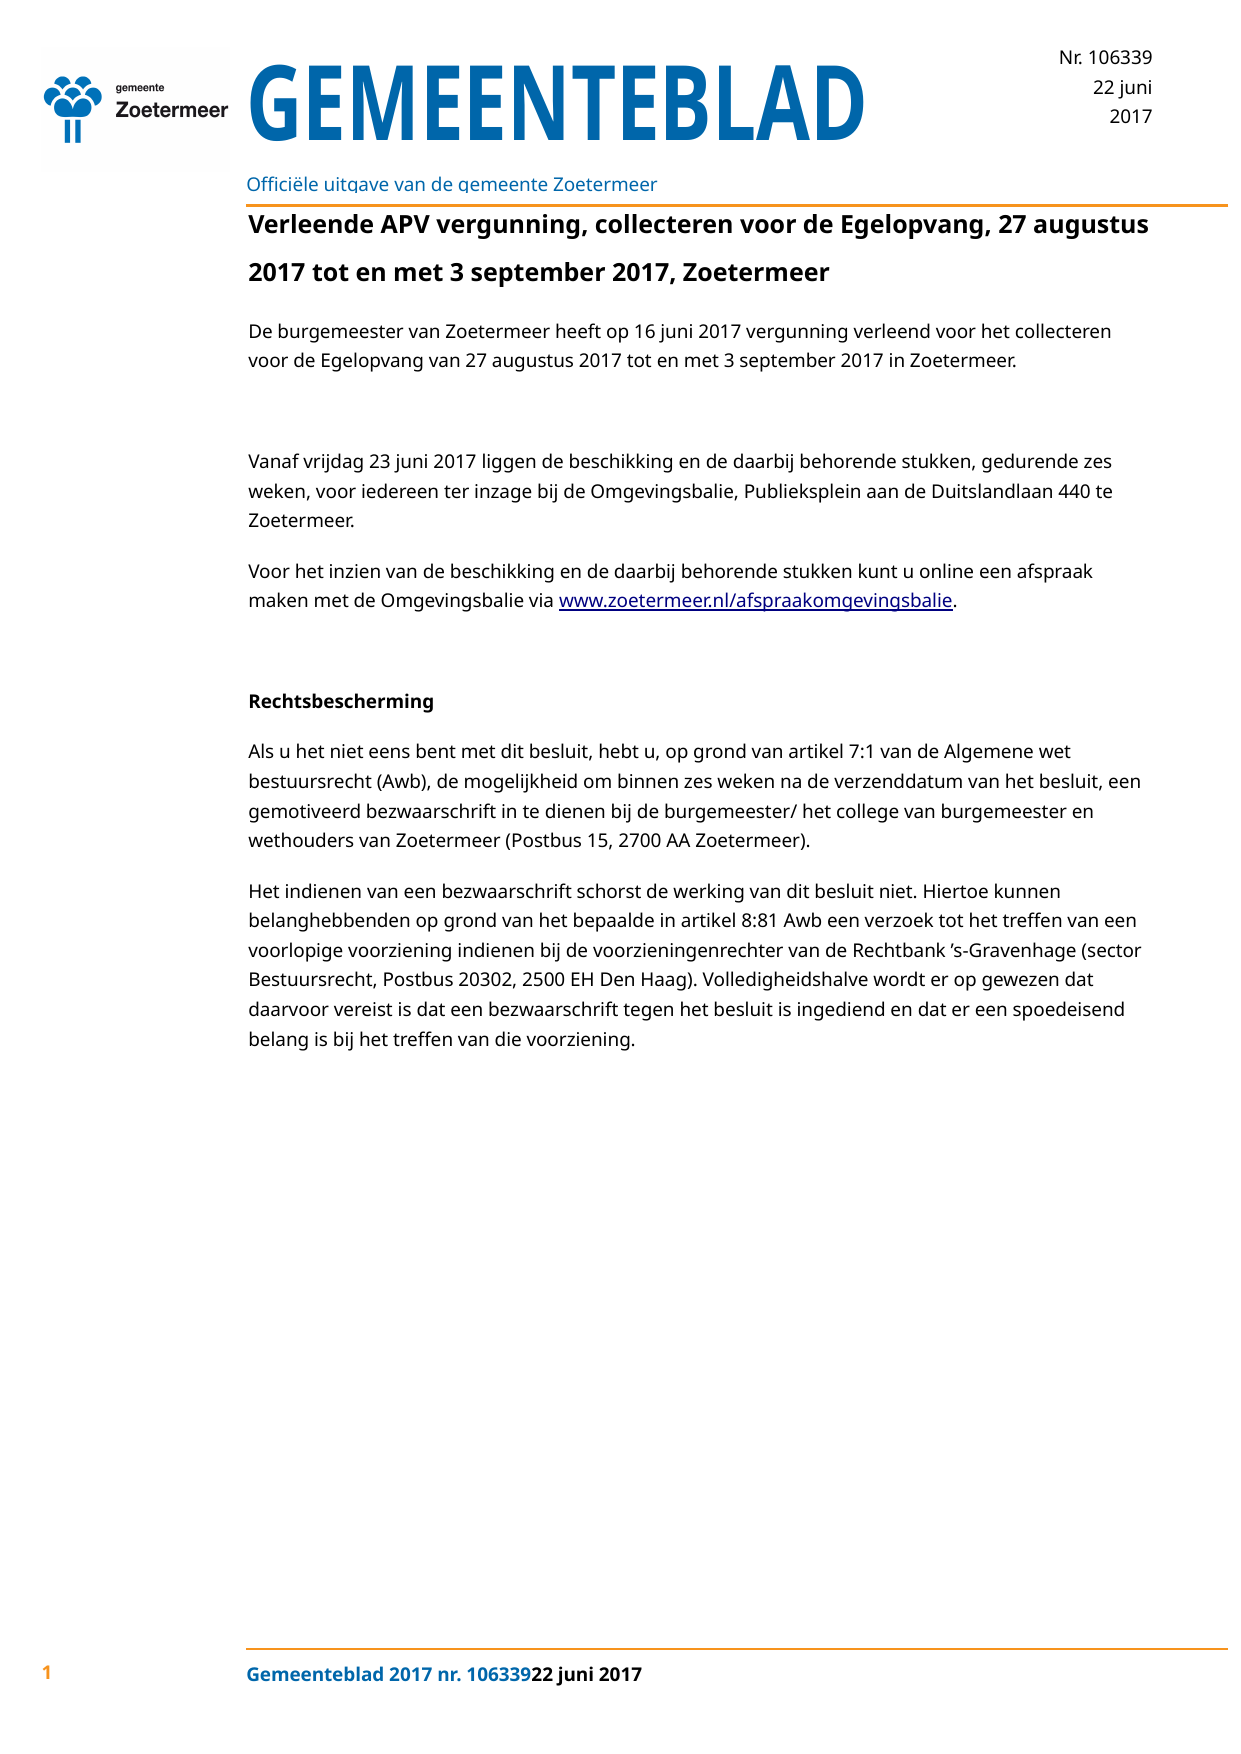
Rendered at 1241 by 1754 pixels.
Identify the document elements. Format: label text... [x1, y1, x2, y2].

text Het indienen van een bezwaarschrift schorst de werking van dit besluit niet. Hiertoe kunnen belanghebbenden op grond van het bepaalde in artikel 8:81 Awb een verzoek tot het treffen van een voorlopige voorziening indienen bij de voorzieningenrechter van de Rechtbank ’s-Gravenhage (sector Bestuursrecht, Postbus 20302, 2500 EH Den Haag). Volledigheidshalve wordt er op gewezen dat daarvoor vereist is dat een bezwaarschrift tegen het besluit is ingediend en dat er een spoedeisend belang is bij het treffen van die voorziening. [248, 878, 1152, 1052]
picture [41, 47, 231, 172]
text Vanaf vrijdag 23 juni 2017 liggen de beschikking en de daarbij behorende stukken, gedurende zes weken, voor iedereen ter inzage bij de Omgevingsbalie, Publieksplein aan de Duitslandlaan 440 te Zoetermeer. [248, 448, 1152, 533]
text Voor het inzien van de beschikking en de daarbij behorende stukken kunt u online een afspraak maken met de Omgevingsbalie via www.zoetermeer.nl/afspraakomgevingsbalie. [248, 558, 1152, 613]
text Als u het niet eens bent met dit besluit, hebt u, op grond van artikel 7:1 van de Algemene wet bestuursrecht (Awb), de mogelijkheid om binnen zes weken na de verzenddatum van het besluit, een gemotiveerd bezwaarschrift in te dienen bij de burgemeester/ het college van burgemeester en wethouders van Zoetermeer (Postbus 15, 2700 AA Zoetermeer). [248, 739, 1152, 853]
text Verleende APV vergunning, collecteren voor de Egelopvang, 27 augustus 2017 tot en met 3 september 2017, Zoetermeer [248, 207, 1152, 288]
text De burgemeester van Zoetermeer heeft op 16 juni 2017 vergunning verleend voor het collecteren voor de Egelopvang van 27 augustus 2017 tot en met 3 september 2017 in Zoetermeer. [248, 318, 1152, 373]
text Rechtsbescherming [248, 688, 1152, 714]
